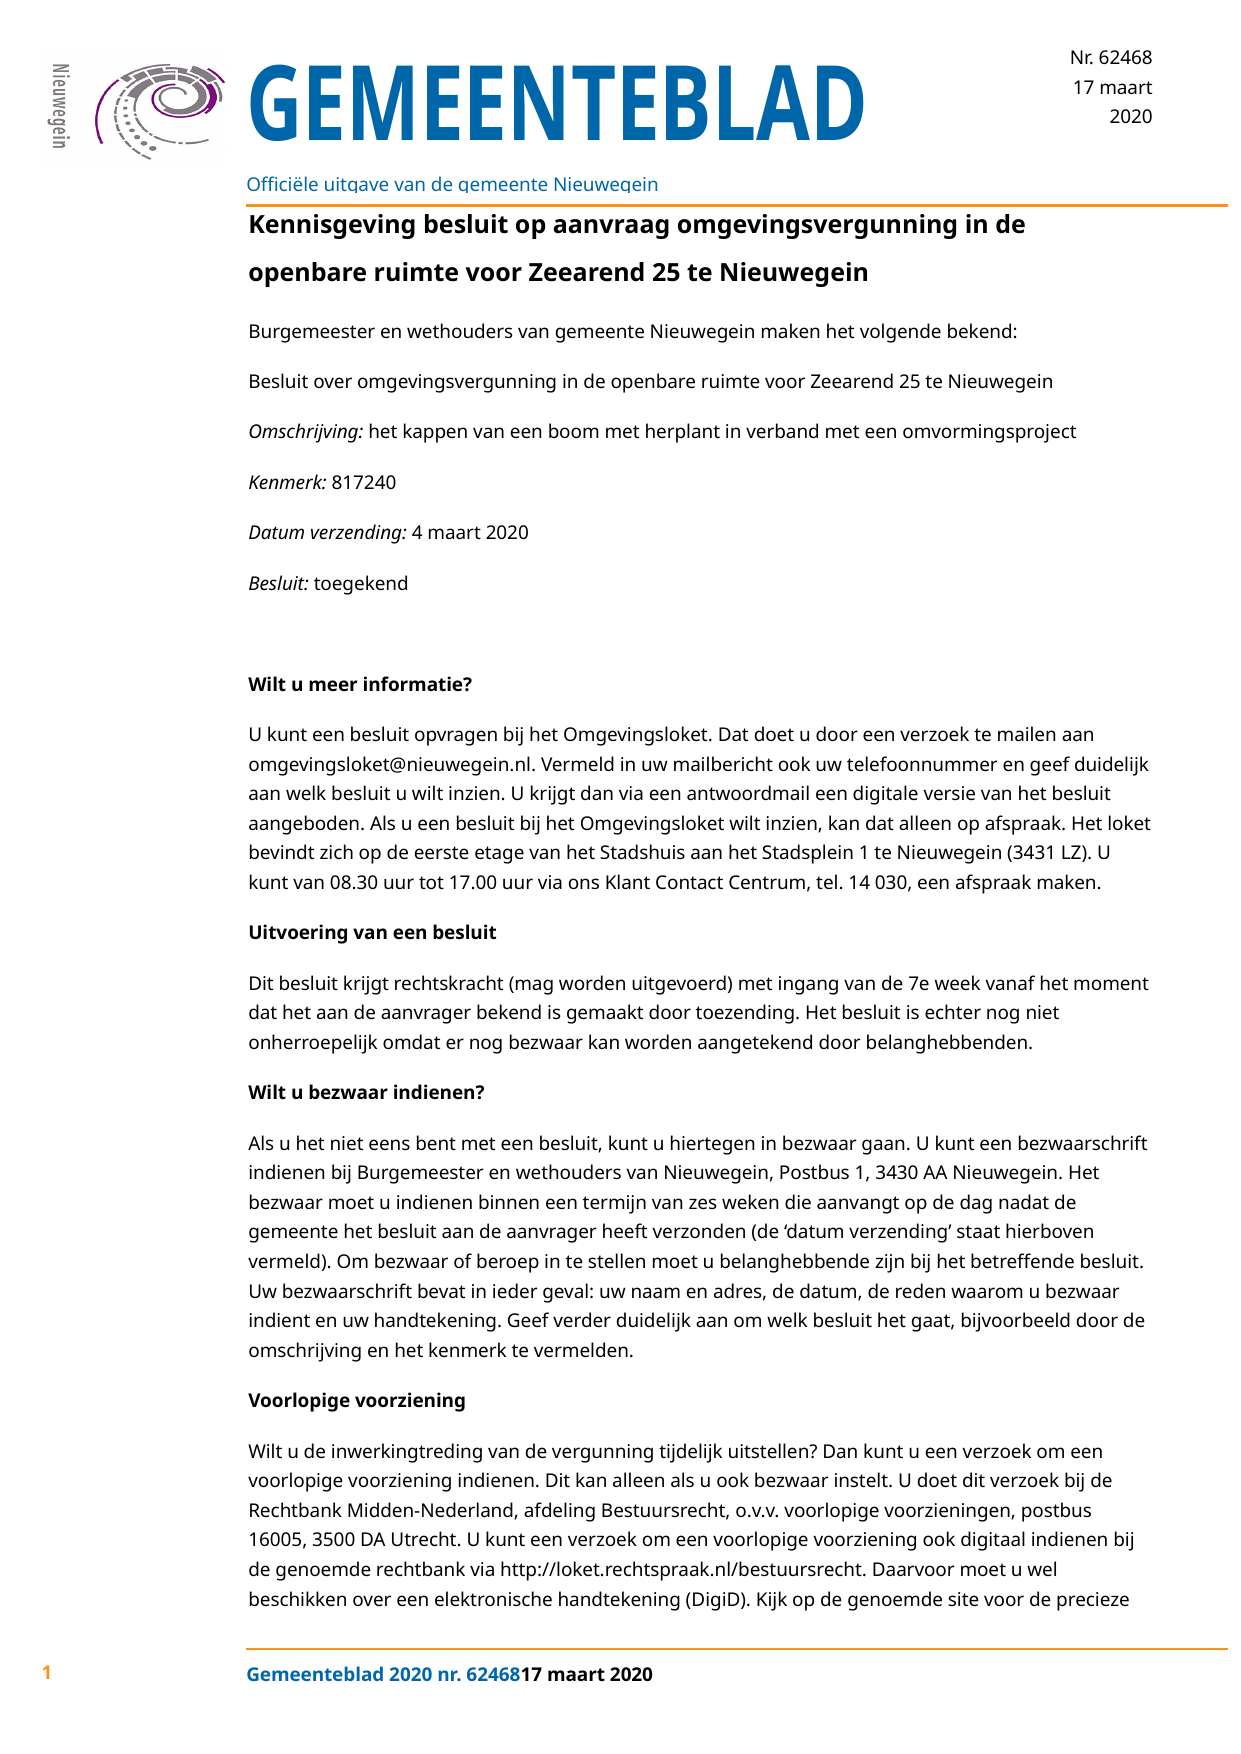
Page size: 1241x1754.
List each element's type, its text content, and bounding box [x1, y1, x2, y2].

text Wilt u meer informatie? [248, 671, 1152, 697]
text Uitvoering van een besluit [248, 919, 1152, 945]
text Als u het niet eens bent met een besluit, kunt u hiertegen in bezwaar gaan. U kunt een bezwaarschrift indienen bij Burgemeester en wethouders van Nieuwegein, Postbus 1, 3430 AA Nieuwegein. Het bezwaar moet u indienen binnen een termijn van zes weken die aanvangt op de dag nadat de gemeente het besluit aan de aanvrager heeft verzonden (de ‘datum verzending’ staat hierboven vermeld). Om bezwaar of beroep in te stellen moet u belanghebbende zijn bij het betreffende besluit. Uw bezwaarschrift bevat in ieder geval: uw naam en adres, de datum, de reden waarom u bezwaar indient en uw handtekening. Geef verder duidelijk aan om welk besluit het gaat, bijvoorbeeld door de omschrijving en het kenmerk te vermelden. [248, 1130, 1152, 1363]
text U kunt een besluit opvragen bij het Omgevingsloket. Dat doet u door een verzoek te mailen aan omgevingsloket@nieuwegein.nl. Vermeld in uw mailbericht ook uw telefoonnummer en geef duidelijk aan welk besluit u wilt inzien. U krijgt dan via een antwoordmail een digitale versie van het besluit aangeboden. Als u een besluit bij het Omgevingsloket wilt inzien, kan dat alleen op afspraak. Het loket bevindt zich op de eerste etage van het Stadshuis aan het Stadsplein 1 te Nieuwegein (3431 LZ). U kunt van 08.30 uur tot 17.00 uur via ons Klant Contact Centrum, tel. 14 030, een afspraak maken. [248, 721, 1152, 895]
text Kenmerk: 817240 [248, 469, 1152, 495]
text Datum verzending: 4 maart 2020 [248, 519, 1152, 545]
text Besluit over omgevingsvergunning in de openbare ruimte voor Zeearend 25 te Nieuwegein [248, 368, 1152, 394]
text Wilt u de inwerkingtreding van de vergunning tijdelijk uitstellen? Dan kunt u een verzoek om een voorlopige voorziening indienen. Dit kan alleen als u ook bezwaar instelt. U doet dit verzoek bij de Rechtbank Midden-Nederland, afdeling Bestuursrecht, o.v.v. voorlopige voorzieningen, postbus 16005, 3500 DA Utrecht. U kunt een verzoek om een voorlopige voorziening ook digitaal indienen bij de genoemde rechtbank via http://loket.rechtspraak.nl/bestuursrecht. Daarvoor moet u wel beschikken over een elektronische handtekening (DigiD). Kijk op de genoemde site voor de precieze [248, 1438, 1152, 1612]
text Wilt u bezwaar indienen? [248, 1079, 1152, 1105]
text Besluit: toegekend [248, 570, 1152, 596]
text Omschrijving: het kappen van een boom met herplant in verband met een omvormingsproject [248, 419, 1152, 444]
text Burgemeester en wethouders van gemeente Nieuwegein maken het volgende bekend: [248, 318, 1152, 344]
text Kennisgeving besluit op aanvraag omgevingsvergunning in de openbare ruimte voor Zeearend 25 te Nieuwegein [248, 207, 1152, 288]
text Dit besluit krijgt rechtskracht (mag worden uitgevoerd) met ingang van de 7e week vanaf het moment dat het aan de aanvrager bekend is gemaakt door toezending. Het besluit is echter nog niet onherroepelijk omdat er nog bezwaar kan worden aangetekend door belanghebbenden. [248, 970, 1152, 1055]
picture [41, 47, 231, 172]
text Voorlopige voorziening [248, 1387, 1152, 1413]
